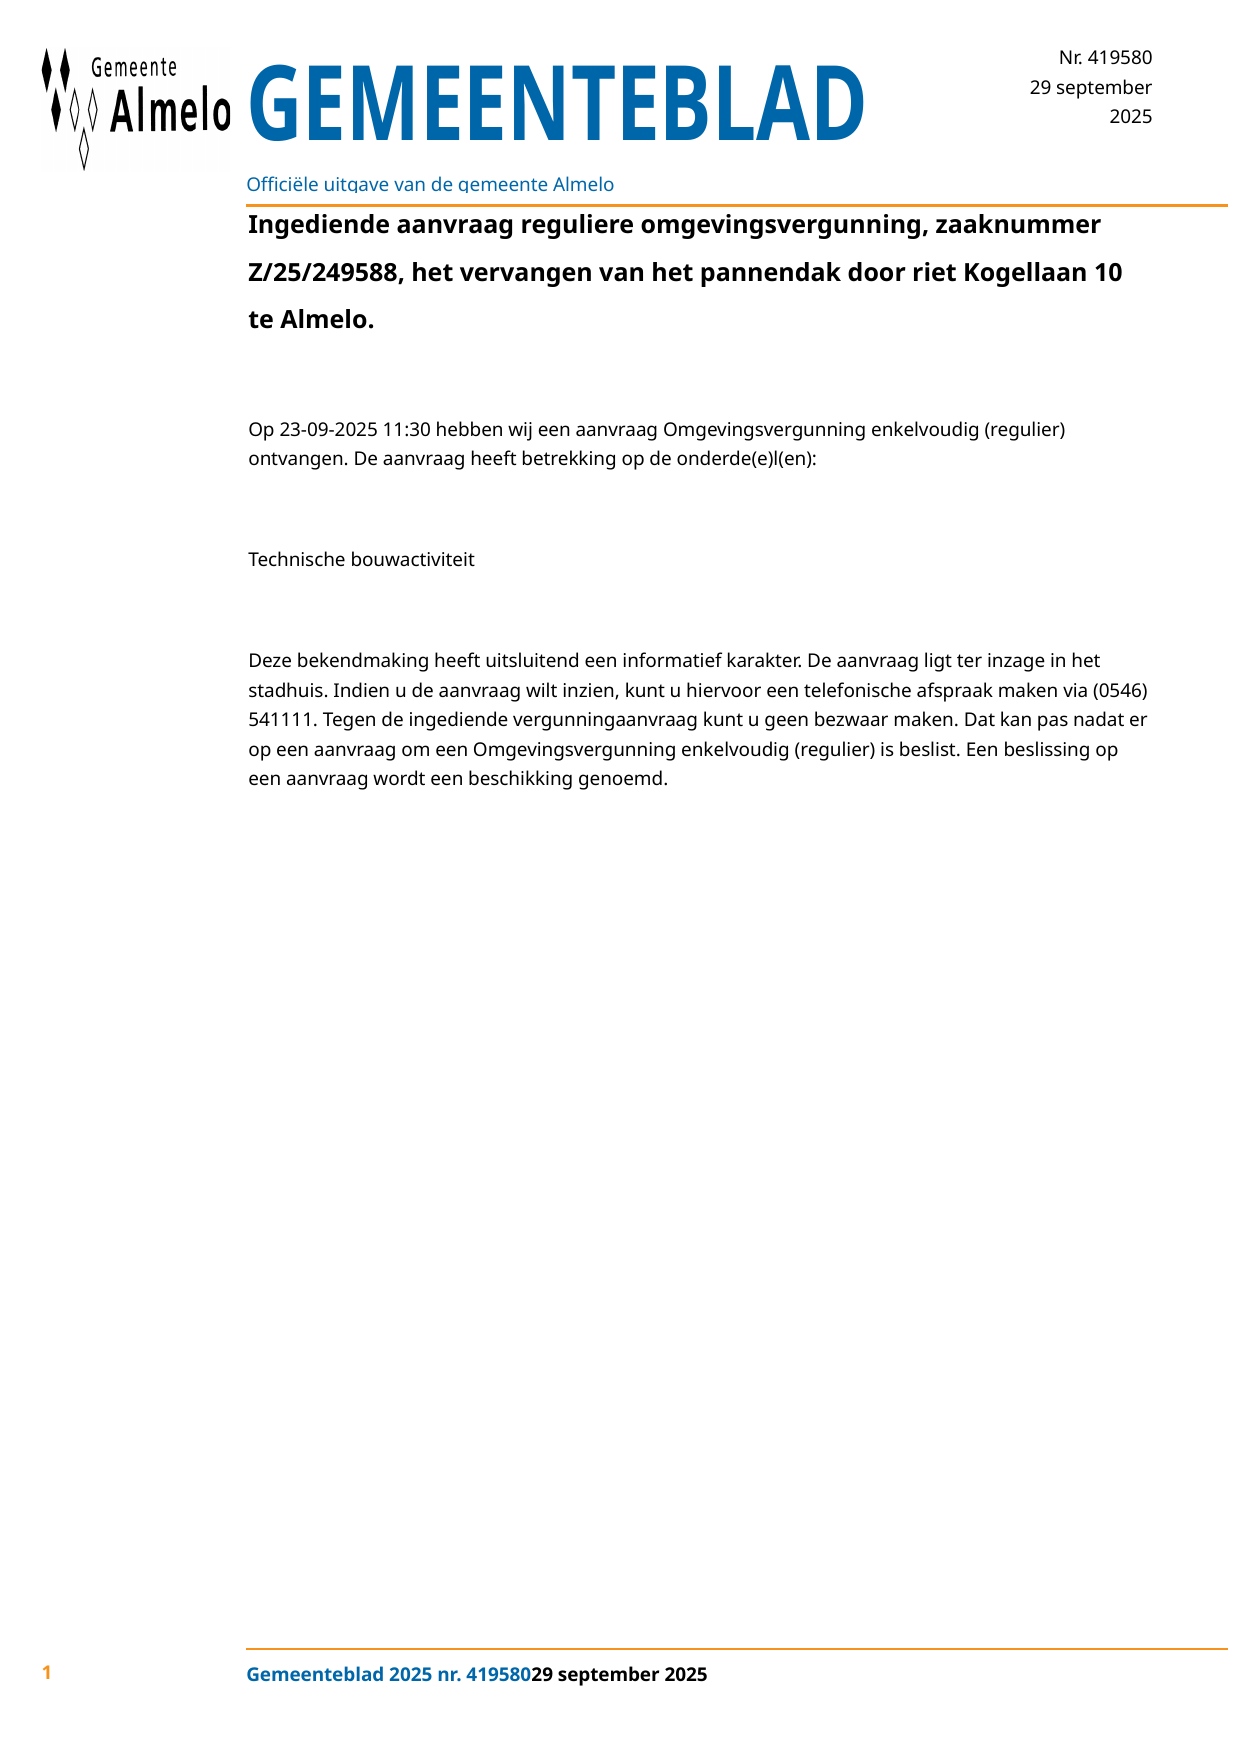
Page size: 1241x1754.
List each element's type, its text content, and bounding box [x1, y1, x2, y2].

text Deze bekendmaking heeft uitsluitend een informatief karakter. De aanvraag ligt ter inzage in het stadhuis. Indien u de aanvraag wilt inzien, kunt u hiervoor een telefonische afspraak maken via (0546) 541111. Tegen de ingediende vergunningaanvraag kunt u geen bezwaar maken. Dat kan pas nadat er op een aanvraag om een Omgevingsvergunning enkelvoudig (regulier) is beslist. Een beslissing op een aanvraag wordt een beschikking genoemd. [248, 647, 1152, 791]
text Technische bouwactiviteit [248, 546, 1152, 572]
text Op 23-09-2025 11:30 hebben wij een aanvraag Omgevingsvergunning enkelvoudig (regulier) ontvangen. De aanvraag heeft betrekking op de onderde(e)l(en): [248, 416, 1152, 471]
text Ingediende aanvraag reguliere omgevingsvergunning, zaaknummer Z/25/249588, het vervangen van het pannendak door riet Kogellaan 10 te Almelo. [248, 207, 1152, 336]
picture [41, 47, 231, 172]
